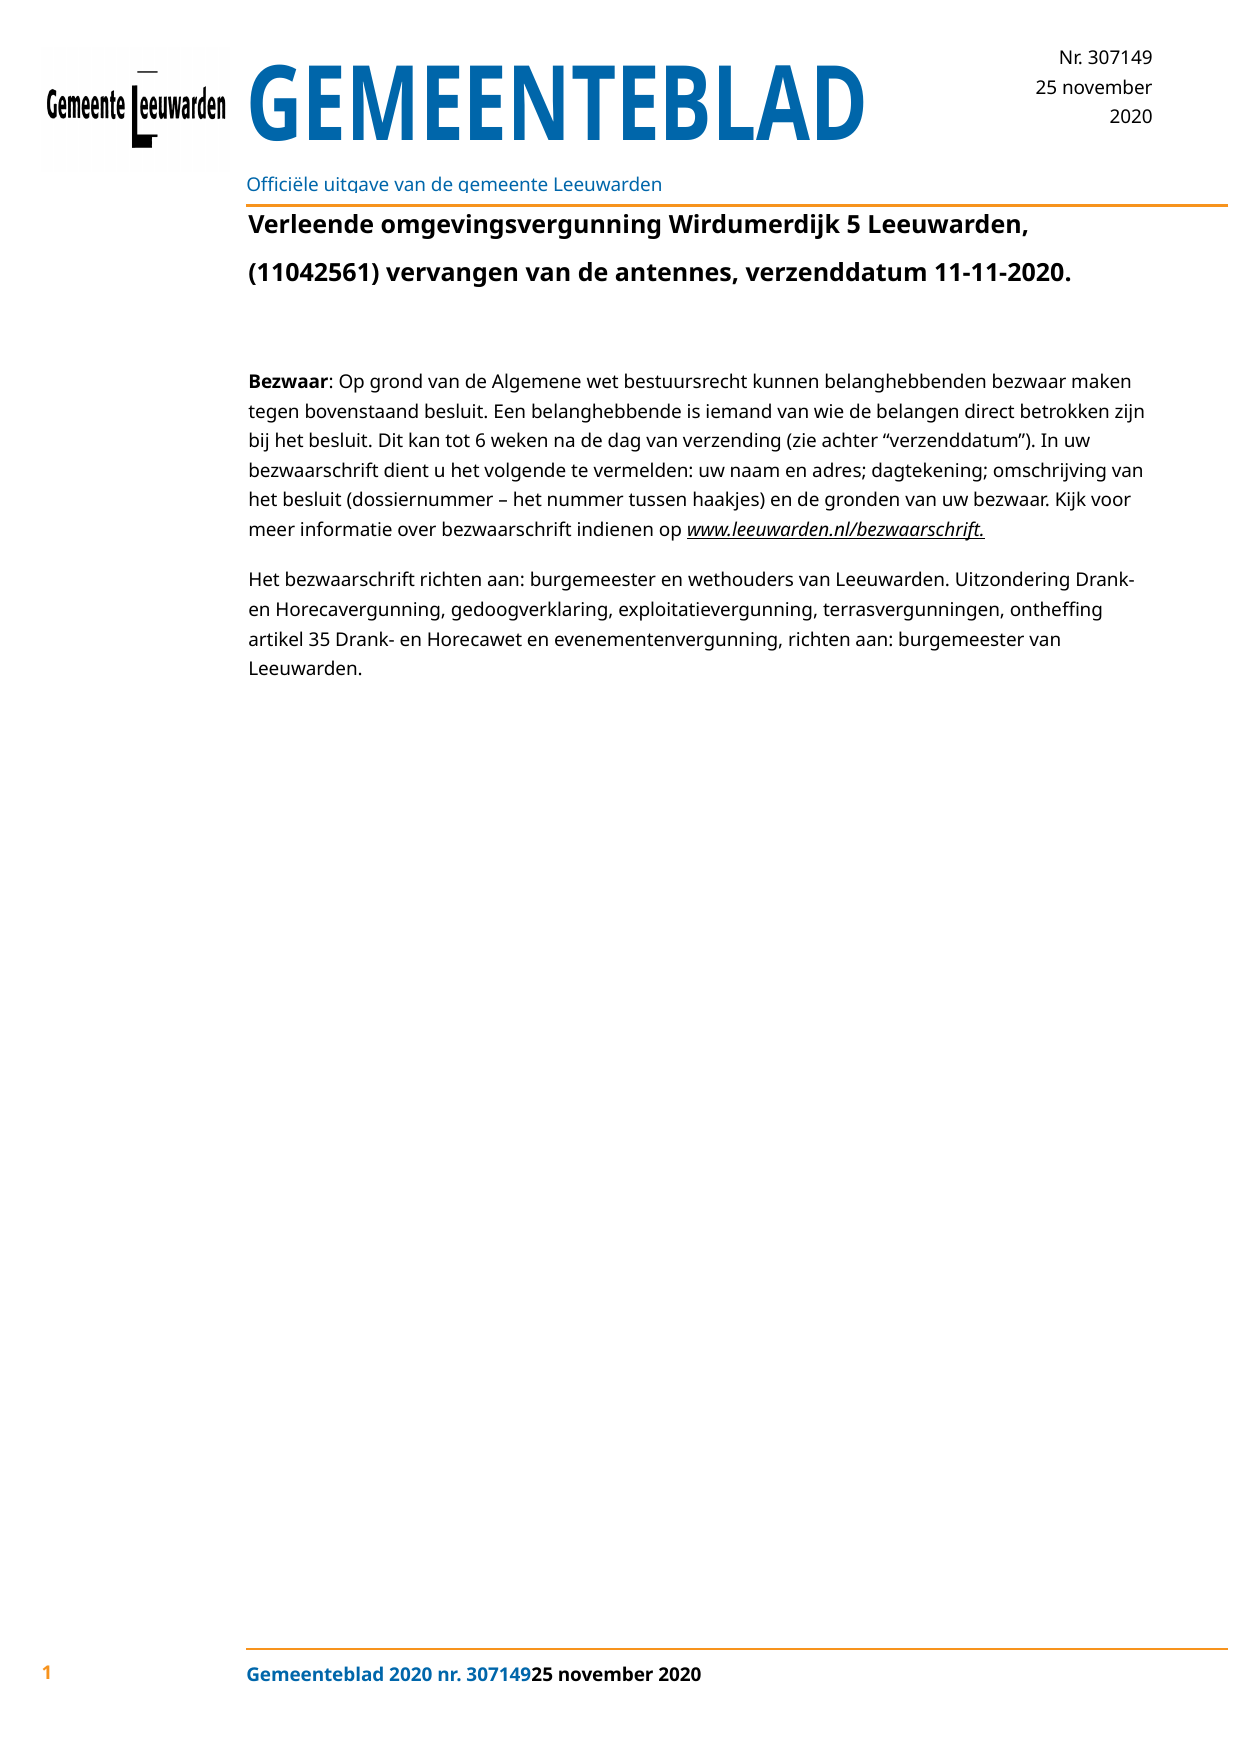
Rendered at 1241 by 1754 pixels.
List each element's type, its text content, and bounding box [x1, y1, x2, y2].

text Het bezwaarschrift richten aan: burgemeester en wethouders van Leeuwarden. Uitzondering Drank- en Horecavergunning, gedoogverklaring, exploitatievergunning, terrasvergunningen, ontheffing artikel 35 Drank- en Horecawet en evenementenvergunning, richten aan: burgemeester van Leeuwarden. [248, 567, 1152, 681]
text Verleende omgevingsvergunning Wirdumerdijk 5 Leeuwarden, (11042561) vervangen van de antennes, verzenddatum 11-11-2020. [248, 207, 1152, 288]
text Bezwaar: Op grond van de Algemene wet bestuursrecht kunnen belanghebbenden bezwaar maken tegen bovenstaand besluit. Een belanghebbende is iemand van wie de belangen direct betrokken zijn bij het besluit. Dit kan tot 6 weken na de dag van verzending (zie achter “verzenddatum”). In uw bezwaarschrift dient u het volgende te vermelden: uw naam en adres; dagtekening; omschrijving van het besluit (dossiernummer – het nummer tussen haakjes) en de gronden van uw bezwaar. Kijk voor meer informatie over bezwaarschrift indienen op www.leeuwarden.nl/bezwaarschrift. [248, 368, 1152, 542]
picture [41, 47, 231, 172]
